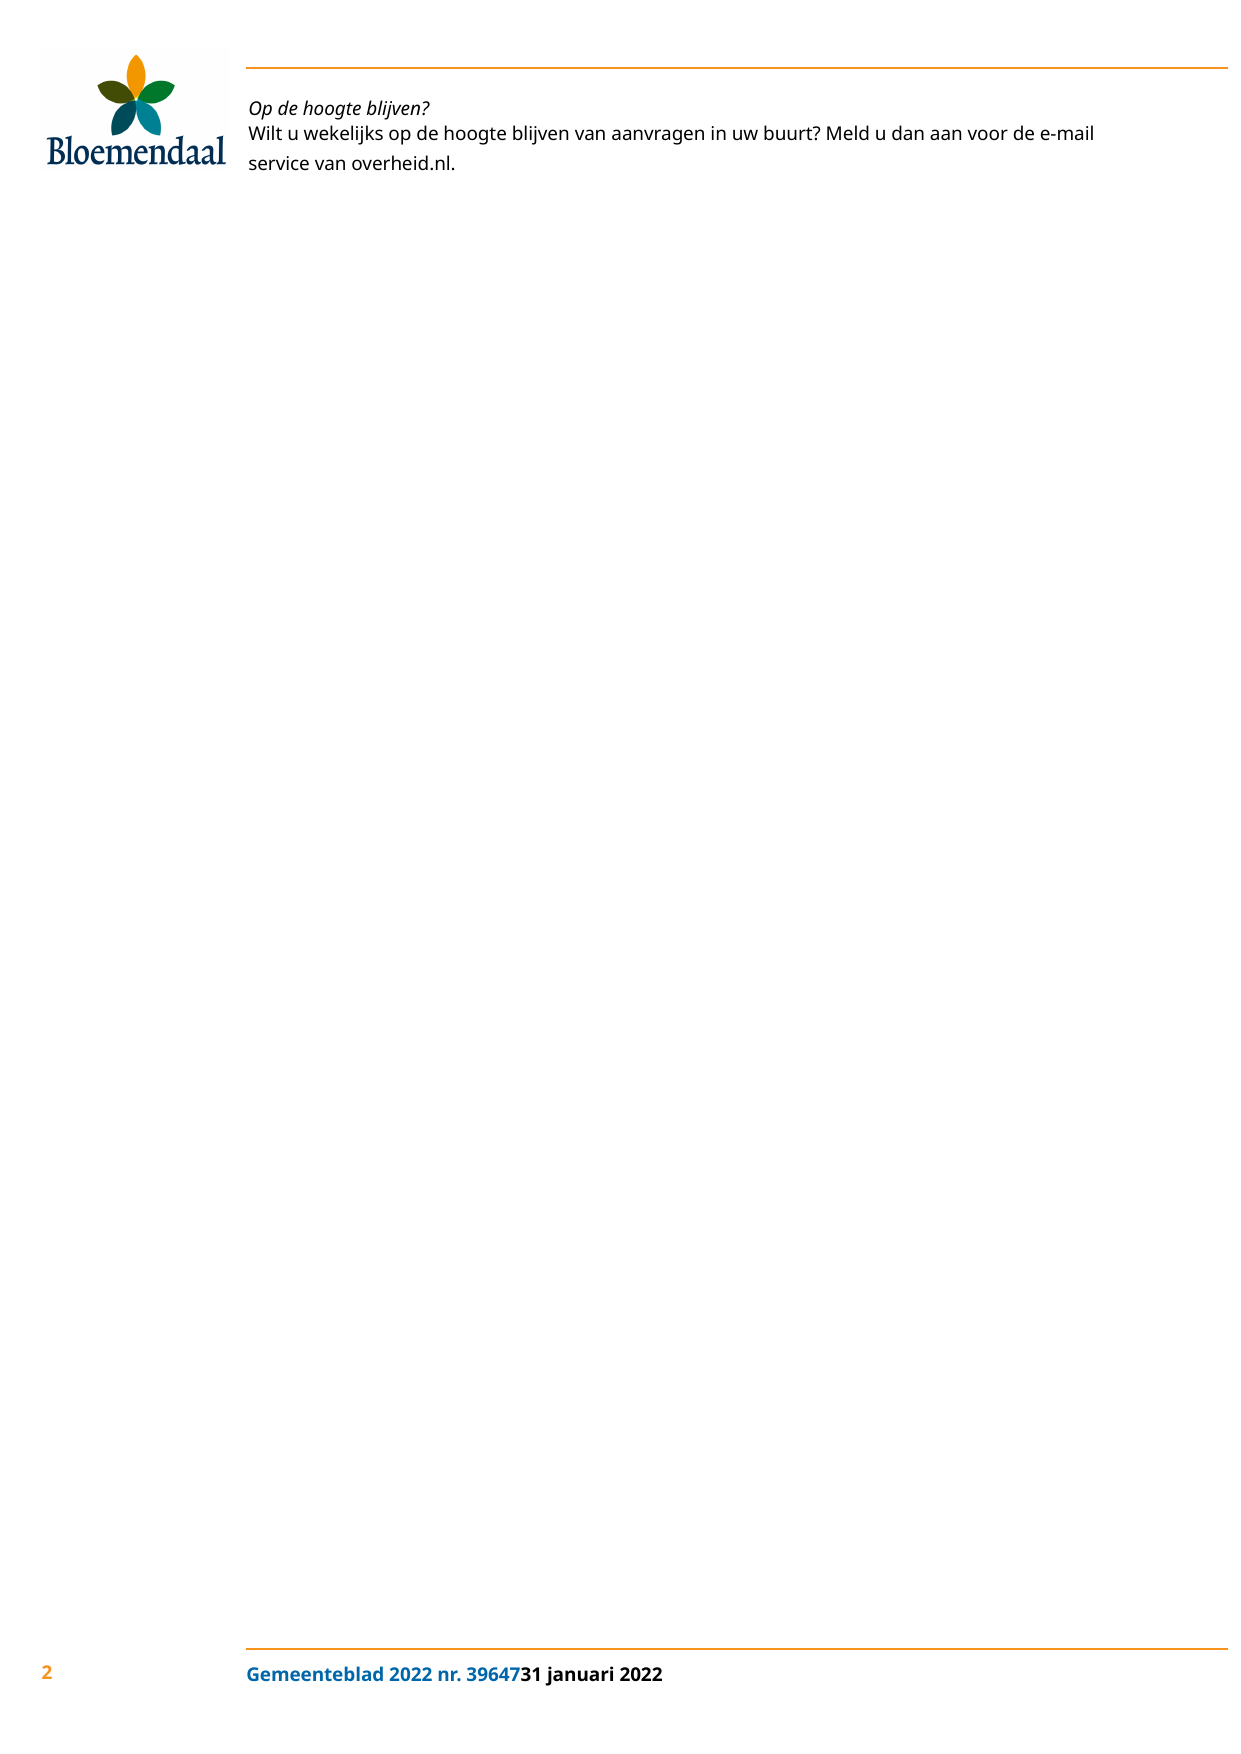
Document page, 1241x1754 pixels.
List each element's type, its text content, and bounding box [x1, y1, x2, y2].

text Wilt u wekelijks op de hoogte blijven van aanvragen in uw buurt? Meld u dan aan voor de e-mail service van overheid.nl. [248, 121, 1152, 176]
picture [41, 47, 231, 172]
text Op de hoogte blijven? [248, 95, 1152, 121]
